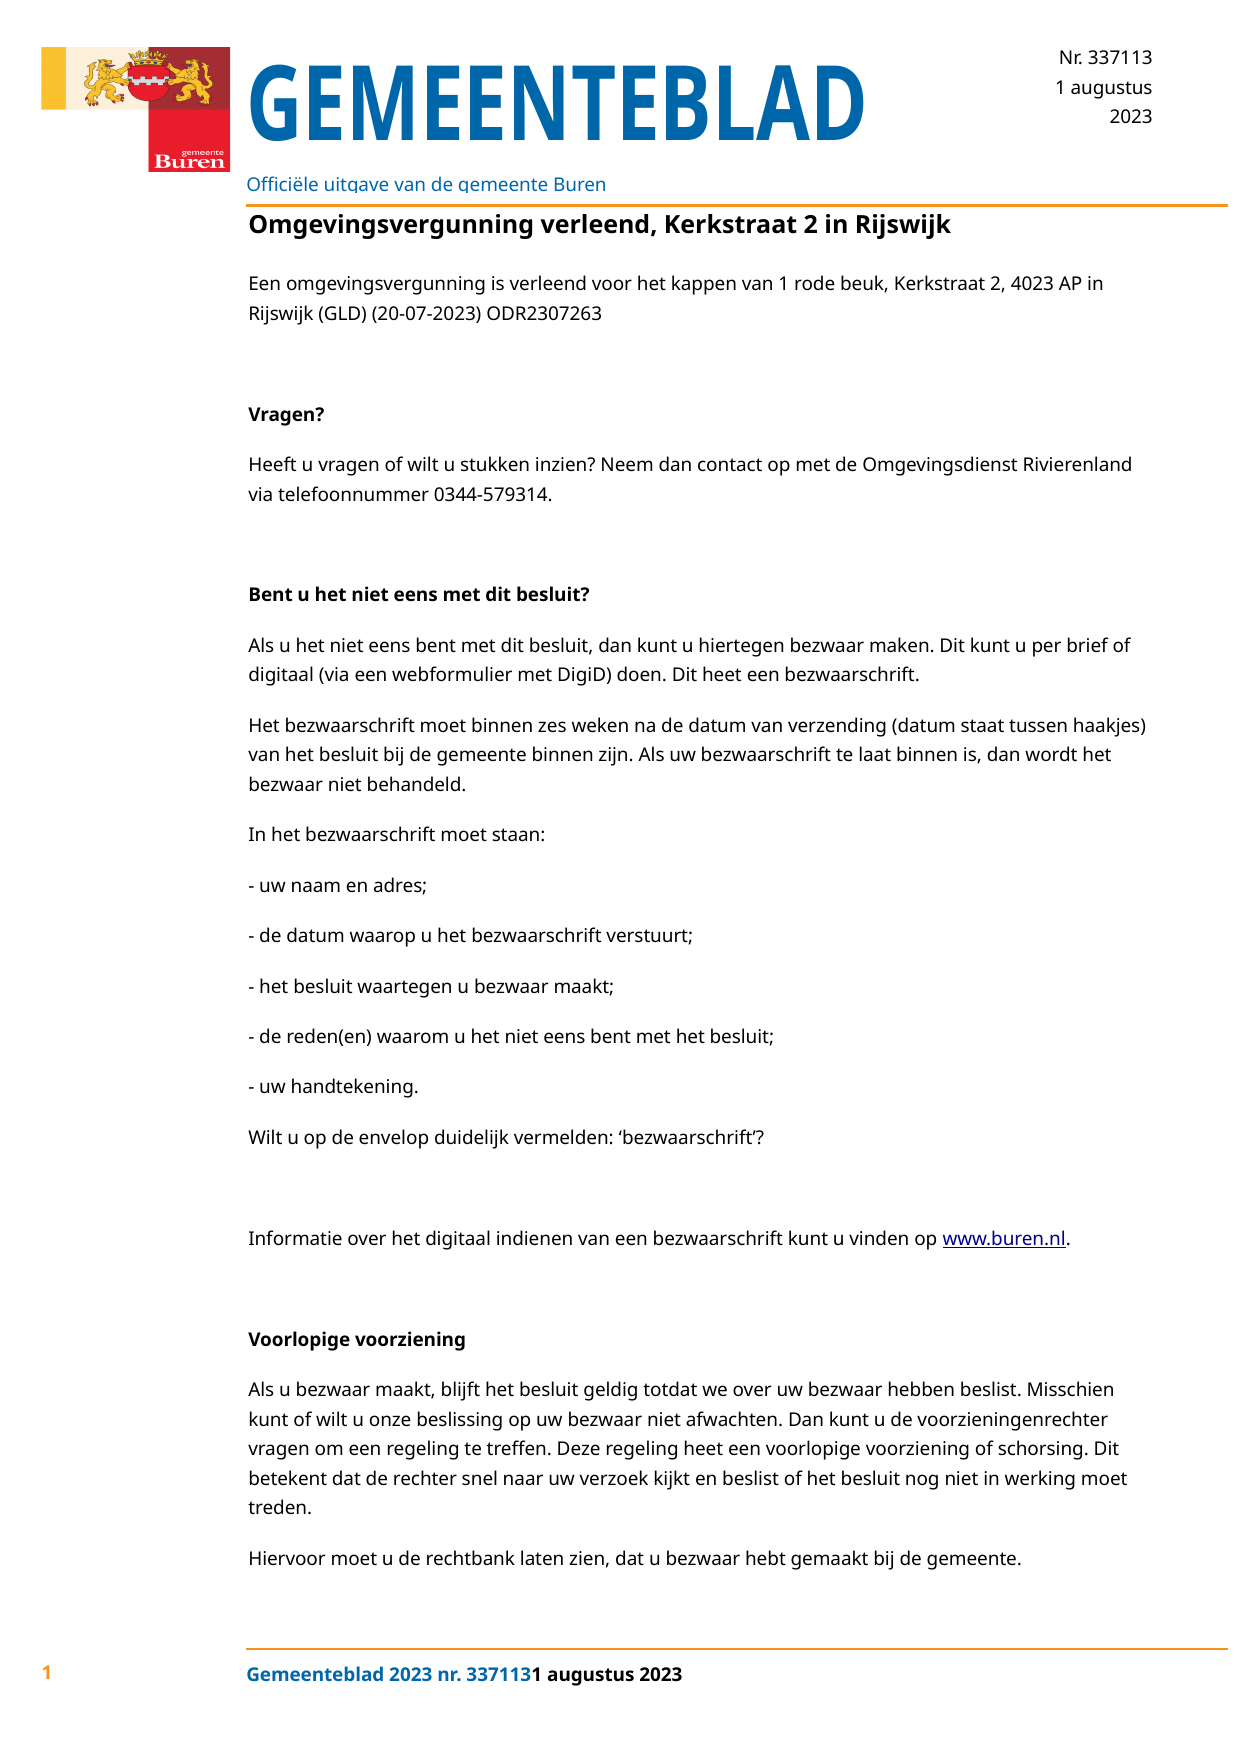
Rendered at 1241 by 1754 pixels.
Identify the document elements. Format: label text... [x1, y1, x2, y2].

text Vragen? [248, 401, 1152, 426]
text Heeft u vragen of wilt u stukken inzien? Neem dan contact op met de Omgevingsdienst Rivierenland via telefoonnummer 0344-579314. [248, 451, 1152, 506]
text - de reden(en) waarom u het niet eens bent met het besluit; [248, 1023, 1152, 1049]
text Een omgevingsvergunning is verleend voor het kappen van 1 rode beuk, Kerkstraat 2, 4023 AP in Rijswijk (GLD) (20-07-2023) ODR2307263 [248, 270, 1152, 326]
text Als u het niet eens bent met dit besluit, dan kunt u hiertegen bezwaar maken. Dit kunt u per brief of digitaal (via een webformulier met DigiD) doen. Dit heet een bezwaarschrift. [248, 632, 1152, 687]
text - de datum waarop u het bezwaarschrift verstuurt; [248, 922, 1152, 948]
text - het besluit waartegen u bezwaar maakt; [248, 973, 1152, 998]
text - uw naam en adres; [248, 872, 1152, 898]
text Als u bezwaar maakt, blijft het besluit geldig totdat we over uw bezwaar hebben beslist. Misschien kunt of wilt u onze beslissing op uw bezwaar niet afwachten. Dan kunt u de voorzieningenrechter vragen om een regeling te treffen. Deze regeling heet een voorlopige voorziening of schorsing. Dit betekent dat de rechter snel naar uw verzoek kijkt en beslist of het besluit nog niet in werking moet treden. [248, 1376, 1152, 1520]
text Omgevingsvergunning verleend, Kerkstraat 2 in Rijswijk [248, 207, 1152, 241]
text Informatie over het digitaal indienen van een bezwaarschrift kunt u vinden op www.buren.nl. [248, 1225, 1152, 1251]
text Bent u het niet eens met dit besluit? [248, 582, 1152, 607]
text In het bezwaarschrift moet staan: [248, 822, 1152, 847]
text - uw handtekening. [248, 1074, 1152, 1099]
text Hiervoor moet u de rechtbank laten zien, dat u bezwaar hebt gemaakt bij de gemeente. [248, 1545, 1152, 1571]
text Het bezwaarschrift moet binnen zes weken na de datum van verzending (datum staat tussen haakjes) van het besluit bij de gemeente binnen zijn. Als uw bezwaarschrift te laat binnen is, dan wordt het bezwaar niet behandeld. [248, 712, 1152, 797]
text Voorlopige voorziening [248, 1326, 1152, 1351]
picture [41, 47, 231, 172]
text Wilt u op de envelop duidelijk vermelden: ‘bezwaarschrift’? [248, 1124, 1152, 1150]
